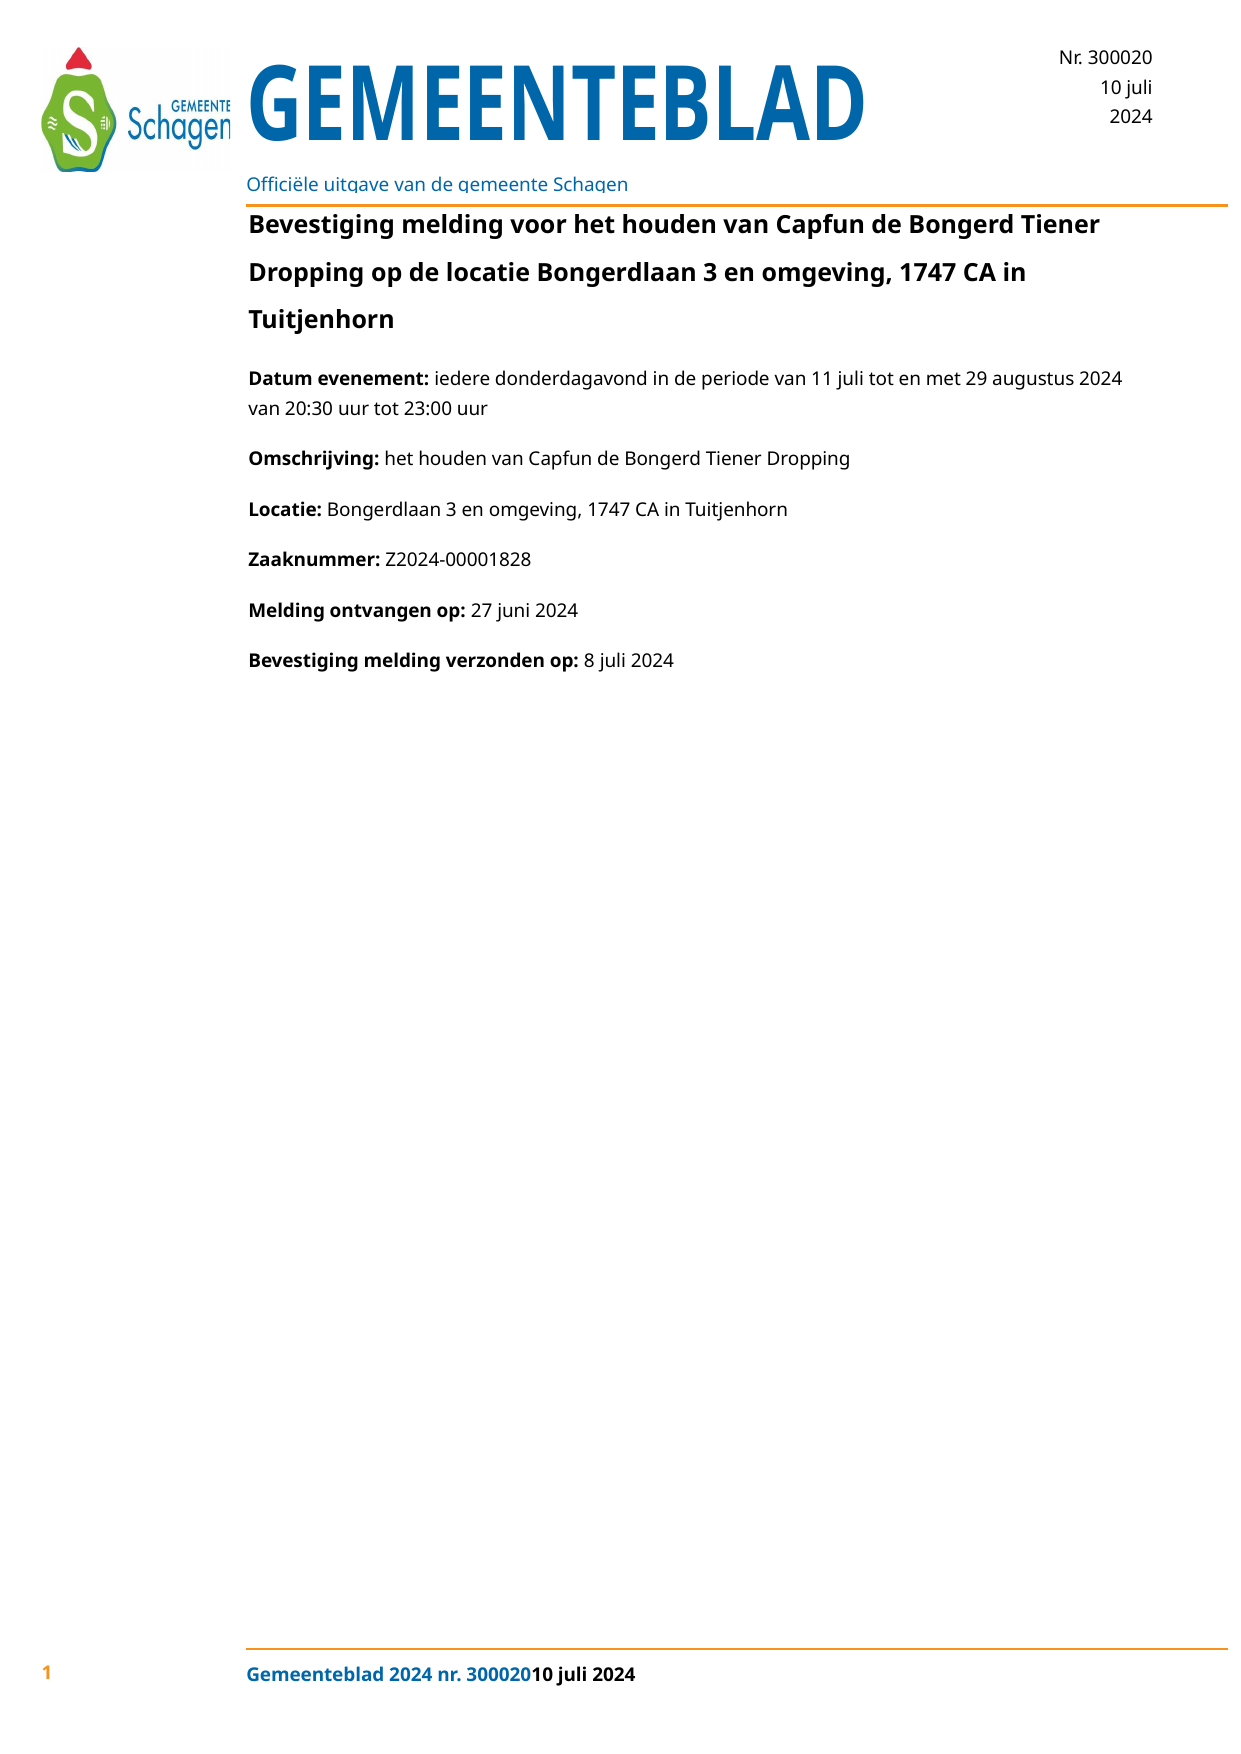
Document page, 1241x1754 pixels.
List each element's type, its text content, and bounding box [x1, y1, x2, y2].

text Bevestiging melding voor het houden van Capfun de Bongerd Tiener Dropping op de locatie Bongerdlaan 3 en omgeving, 1747 CA in Tuitjenhorn [248, 207, 1152, 336]
text Datum evenement: iedere donderdagavond in de periode van 11 juli tot en met 29 augustus 2024 van 20:30 uur tot 23:00 uur [248, 366, 1152, 421]
picture [41, 47, 231, 172]
text Bevestiging melding verzonden op: 8 juli 2024 [248, 647, 1152, 673]
text Melding ontvangen op: 27 juni 2024 [248, 597, 1152, 622]
text Locatie: Bongerdlaan 3 en omgeving, 1747 CA in Tuitjenhorn [248, 496, 1152, 522]
text Omschrijving: het houden van Capfun de Bongerd Tiener Dropping [248, 446, 1152, 471]
text Zaaknummer: Z2024-00001828 [248, 546, 1152, 572]
